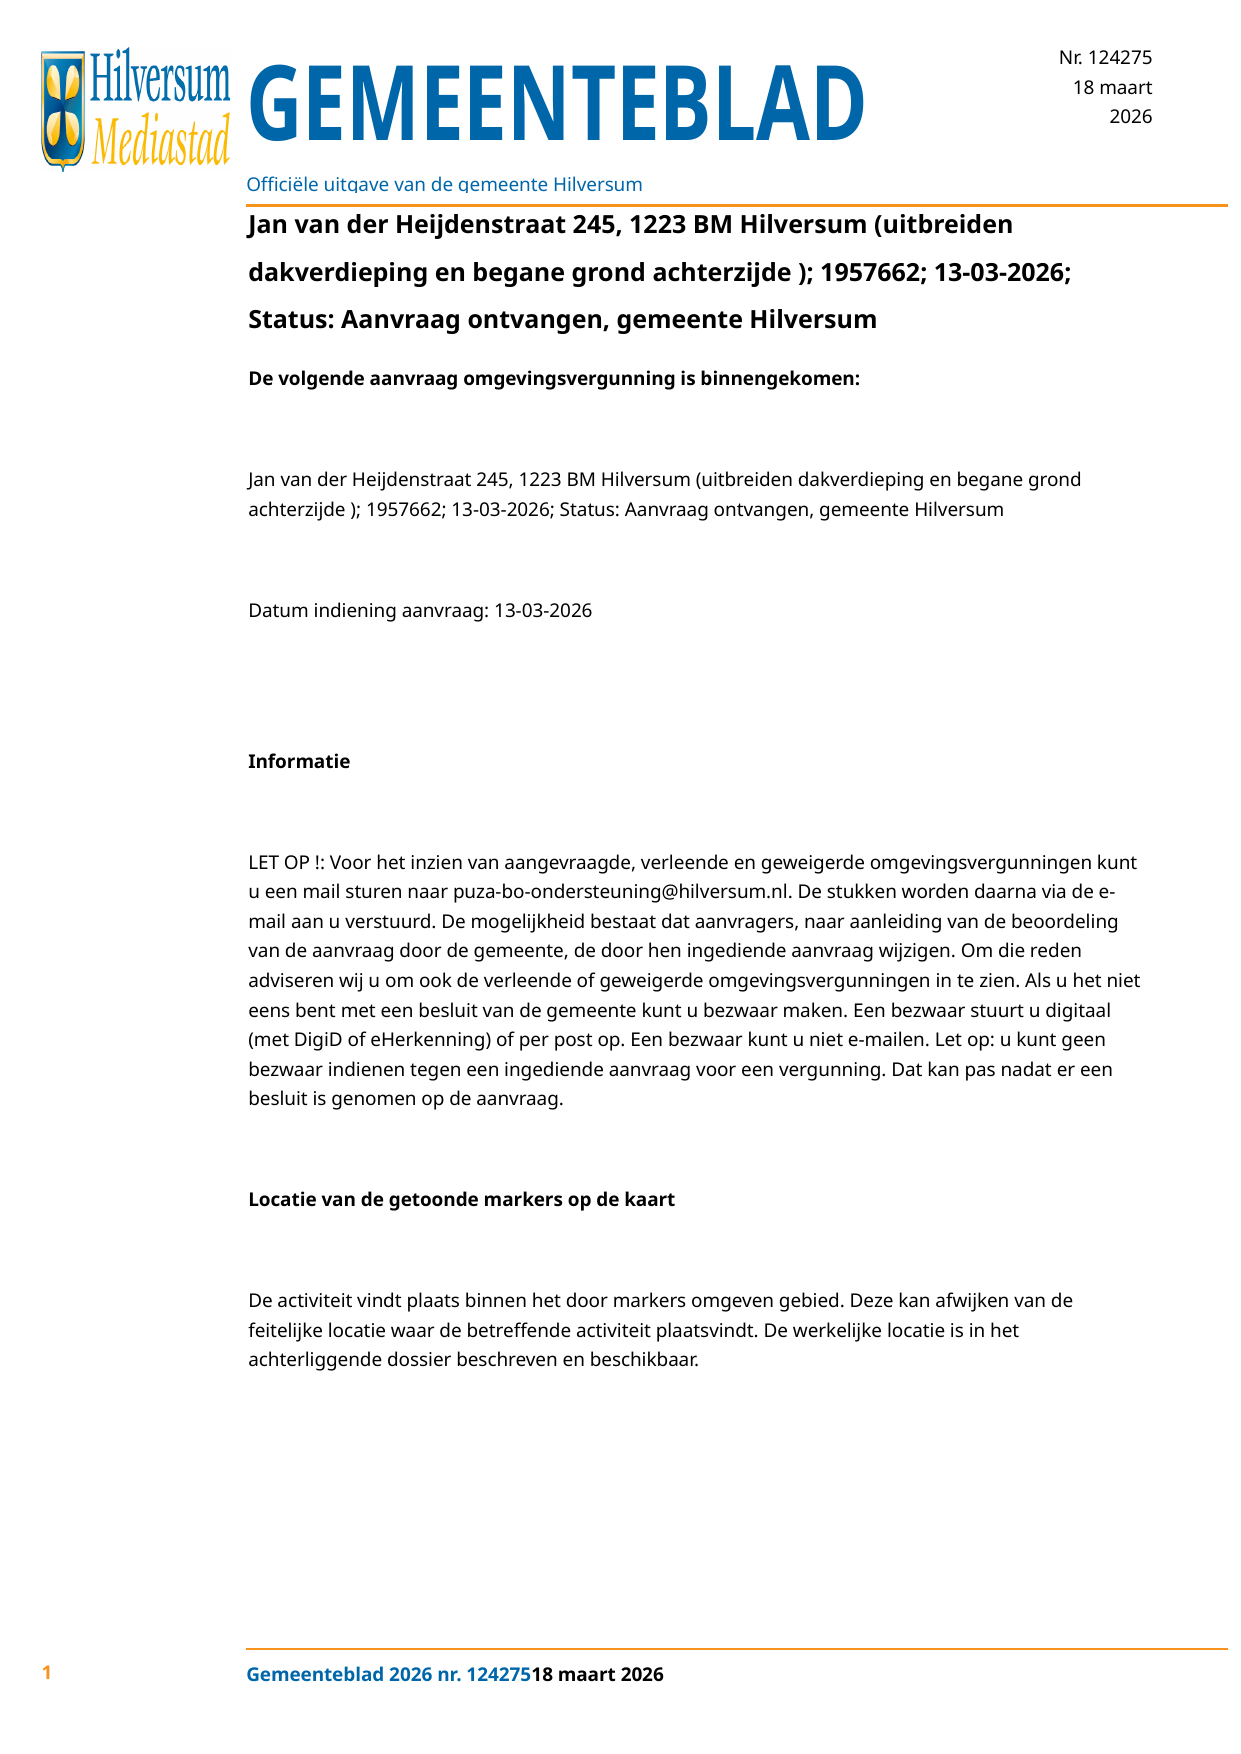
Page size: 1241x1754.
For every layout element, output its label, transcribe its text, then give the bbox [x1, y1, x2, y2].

text De activiteit vindt plaats binnen het door markers omgeven gebied. Deze kan afwijken van de feitelijke locatie waar de betreffende activiteit plaatsvindt. De werkelijke locatie is in het achterliggende dossier beschreven en beschikbaar. [248, 1287, 1152, 1372]
picture [41, 47, 231, 172]
text Locatie van de getoonde markers op de kaart [248, 1186, 1152, 1212]
text Jan van der Heijdenstraat 245, 1223 BM Hilversum (uitbreiden dakverdieping en begane grond achterzijde ); 1957662; 13-03-2026; Status: Aanvraag ontvangen, gemeente Hilversum [248, 466, 1152, 522]
text De volgende aanvraag omgevingsvergunning is binnengekomen: [248, 366, 1152, 391]
text Datum indiening aanvraag: 13-03-2026 [248, 597, 1152, 622]
text LET OP !: Voor het inzien van aangevraagde, verleende en geweigerde omgevingsvergunningen kunt u een mail sturen naar puza-bo-ondersteuning@hilversum.nl. De stukken worden daarna via de e-mail aan u verstuurd. De mogelijkheid bestaat dat aanvragers, naar aanleiding van de beoordeling van de aanvraag door de gemeente, de door hen ingediende aanvraag wijzigen. Om die reden adviseren wij u om ook de verleende of geweigerde omgevingsvergunningen in te zien. Als u het niet eens bent met een besluit van de gemeente kunt u bezwaar maken. Een bezwaar stuurt u digitaal (met DigiD of eHerkenning) of per post op. Een bezwaar kunt u niet e-mailen. Let op: u kunt geen bezwaar indienen tegen een ingediende aanvraag voor een vergunning. Dat kan pas nadat er een besluit is genomen op de aanvraag. [248, 849, 1152, 1111]
text Informatie [248, 748, 1152, 774]
text Jan van der Heijdenstraat 245, 1223 BM Hilversum (uitbreiden dakverdieping en begane grond achterzijde ); 1957662; 13-03-2026; Status: Aanvraag ontvangen, gemeente Hilversum [248, 207, 1152, 336]
